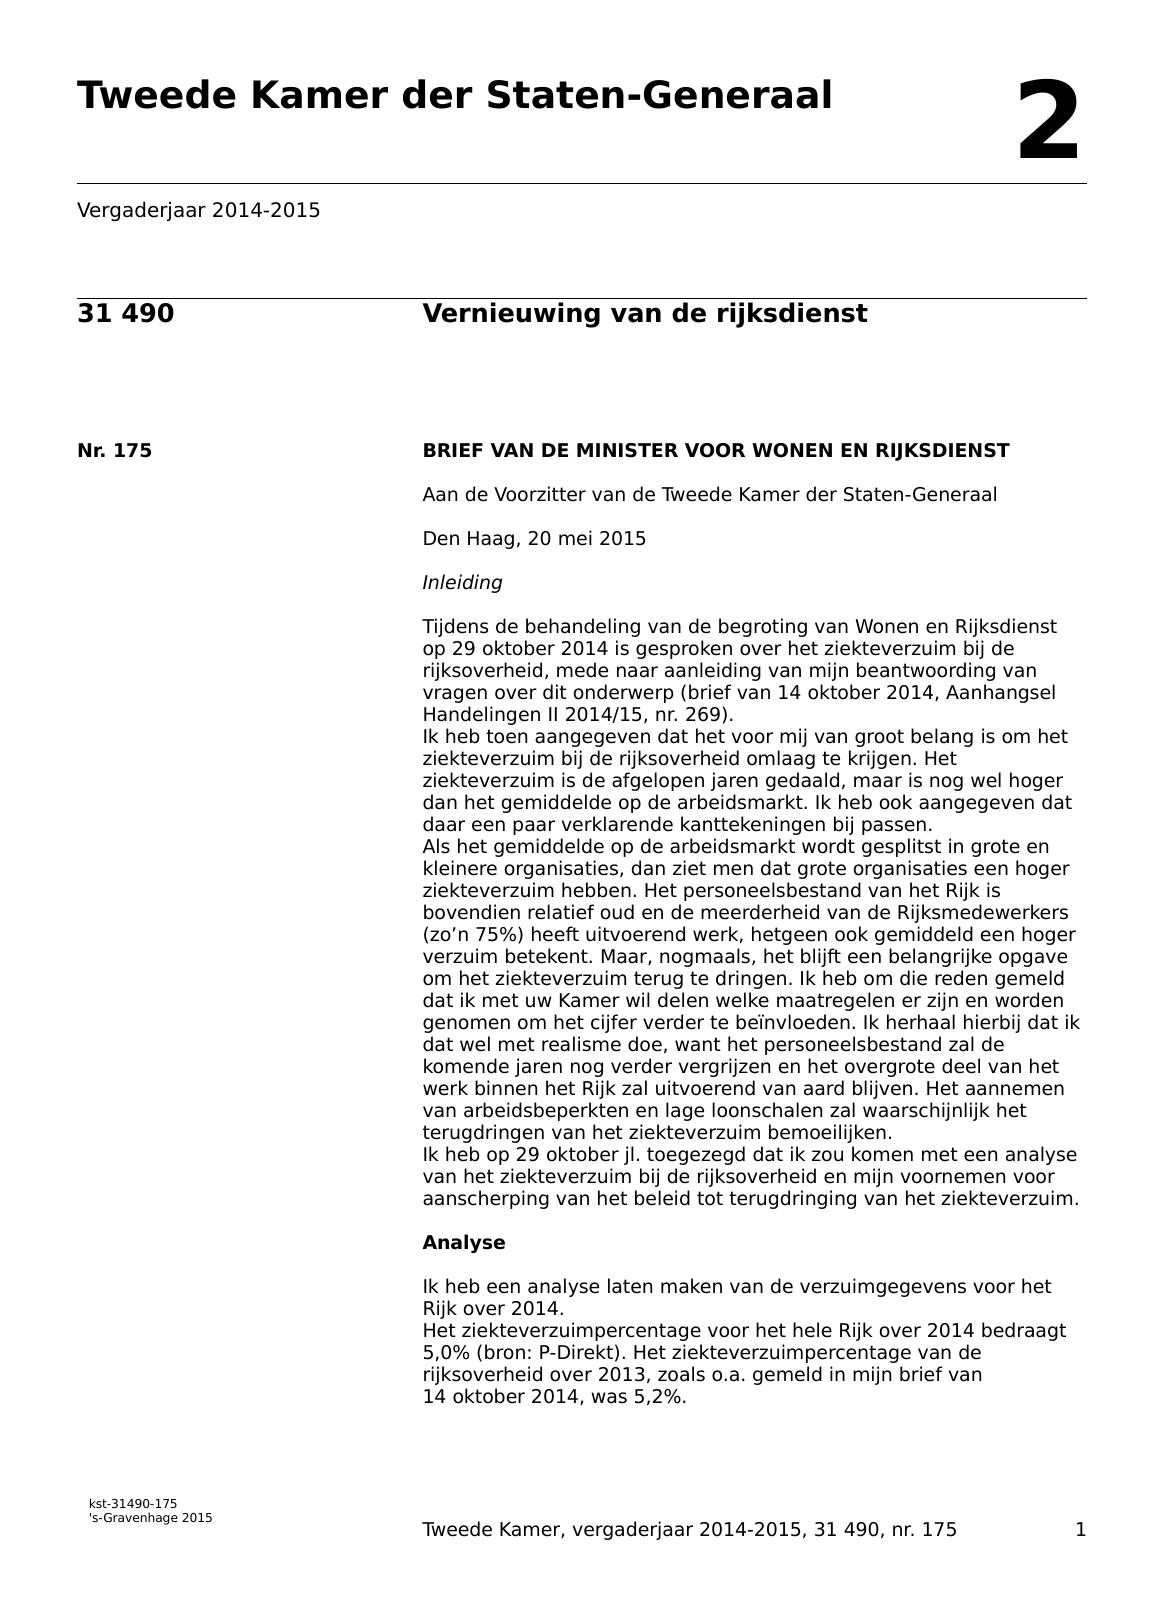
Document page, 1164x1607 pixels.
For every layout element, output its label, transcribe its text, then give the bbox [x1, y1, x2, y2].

text Den Haag, 20 mei 2015 [422, 528, 1087, 550]
subtitle 31 490 Vernieuwing van de rijksdienst [77, 299, 1087, 329]
text Ik heb een analyse laten maken van de verzuimgegevens voor het Rijk over 2014. [422, 1276, 1087, 1320]
table_cell Vergaderjaar 2014-2015 [77, 184, 1087, 298]
table_header 2 [886, 59, 1087, 183]
text Ik heb op 29 oktober jl. toegezegd dat ik zou komen met een analyse van het ziekteverzuim bij de rijksoverheid en mijn voornemen voor aanscherping van het beleid tot terugdringing van het ziekteverzuim. [422, 1144, 1087, 1210]
text kst-31490-175 [88, 1497, 323, 1511]
text Het ziekteverzuimpercentage voor het hele Rijk over 2014 bedraagt 5,0% (bron: P-Direkt). Het ziekteverzuimpercentage van de rijksoverheid over 2013, zoals o.a. gemeld in mijn brief van 14 oktober 2014, was 5,2%. [422, 1320, 1087, 1408]
text 's-Gravenhage 2015 [88, 1511, 323, 1525]
subtitle Nr. 175 BRIEF VAN DE MINISTER VOOR WONEN EN RIJKSDIENST [77, 440, 1087, 462]
text Tijdens de behandeling van de begroting van Wonen en Rijksdienst op 29 oktober 2014 is gesproken over het ziekteverzuim bij de rijksoverheid, mede naar aanleiding van mijn beantwoording van vragen over dit onderwerp (brief van 14 oktober 2014, Aanhangsel Handelingen II 2014/15, nr. 269). [422, 616, 1087, 726]
text Aan de Voorzitter van de Tweede Kamer der Staten-Generaal [422, 484, 1087, 506]
subtitle Analyse [422, 1232, 1087, 1254]
subtitle Inleiding [422, 572, 1087, 594]
text Als het gemiddelde op de arbeidsmarkt wordt gesplitst in grote en kleinere organisaties, dan ziet men dat grote organisaties een hoger ziekteverzuim hebben. Het personeelsbestand van het Rijk is bovendien relatief oud en de meerderheid van de Rijksmedewerkers (zo’n 75%) heeft uitvoerend werk, hetgeen ook gemiddeld een hoger verzuim betekent. Maar, nogmaals, het blijft een belangrijke opgave om het ziekteverzuim terug te dringen. Ik heb om die reden gemeld dat ik met uw Kamer wil delen welke maatregelen er zijn en worden genomen om het cijfer verder te beïnvloeden. Ik herhaal hierbij dat ik dat wel met realisme doe, want het personeelsbestand zal de komende jaren nog verder vergrijzen en het overgrote deel van het werk binnen het Rijk zal uitvoerend van aard blijven. Het aannemen van arbeidsbeperkten en lage loonschalen zal waarschijnlijk het terugdringen van het ziekteverzuim bemoeilijken. [422, 836, 1087, 1144]
text Ik heb toen aangegeven dat het voor mij van groot belang is om het ziekteverzuim bij de rijksoverheid omlaag te krijgen. Het ziekteverzuim is de afgelopen jaren gedaald, maar is nog wel hoger dan het gemiddelde op de arbeidsmarkt. Ik heb ook aangegeven dat daar een paar verklarende kanttekeningen bij passen. [422, 726, 1087, 836]
table_header Tweede Kamer der Staten-Generaal [77, 59, 886, 183]
